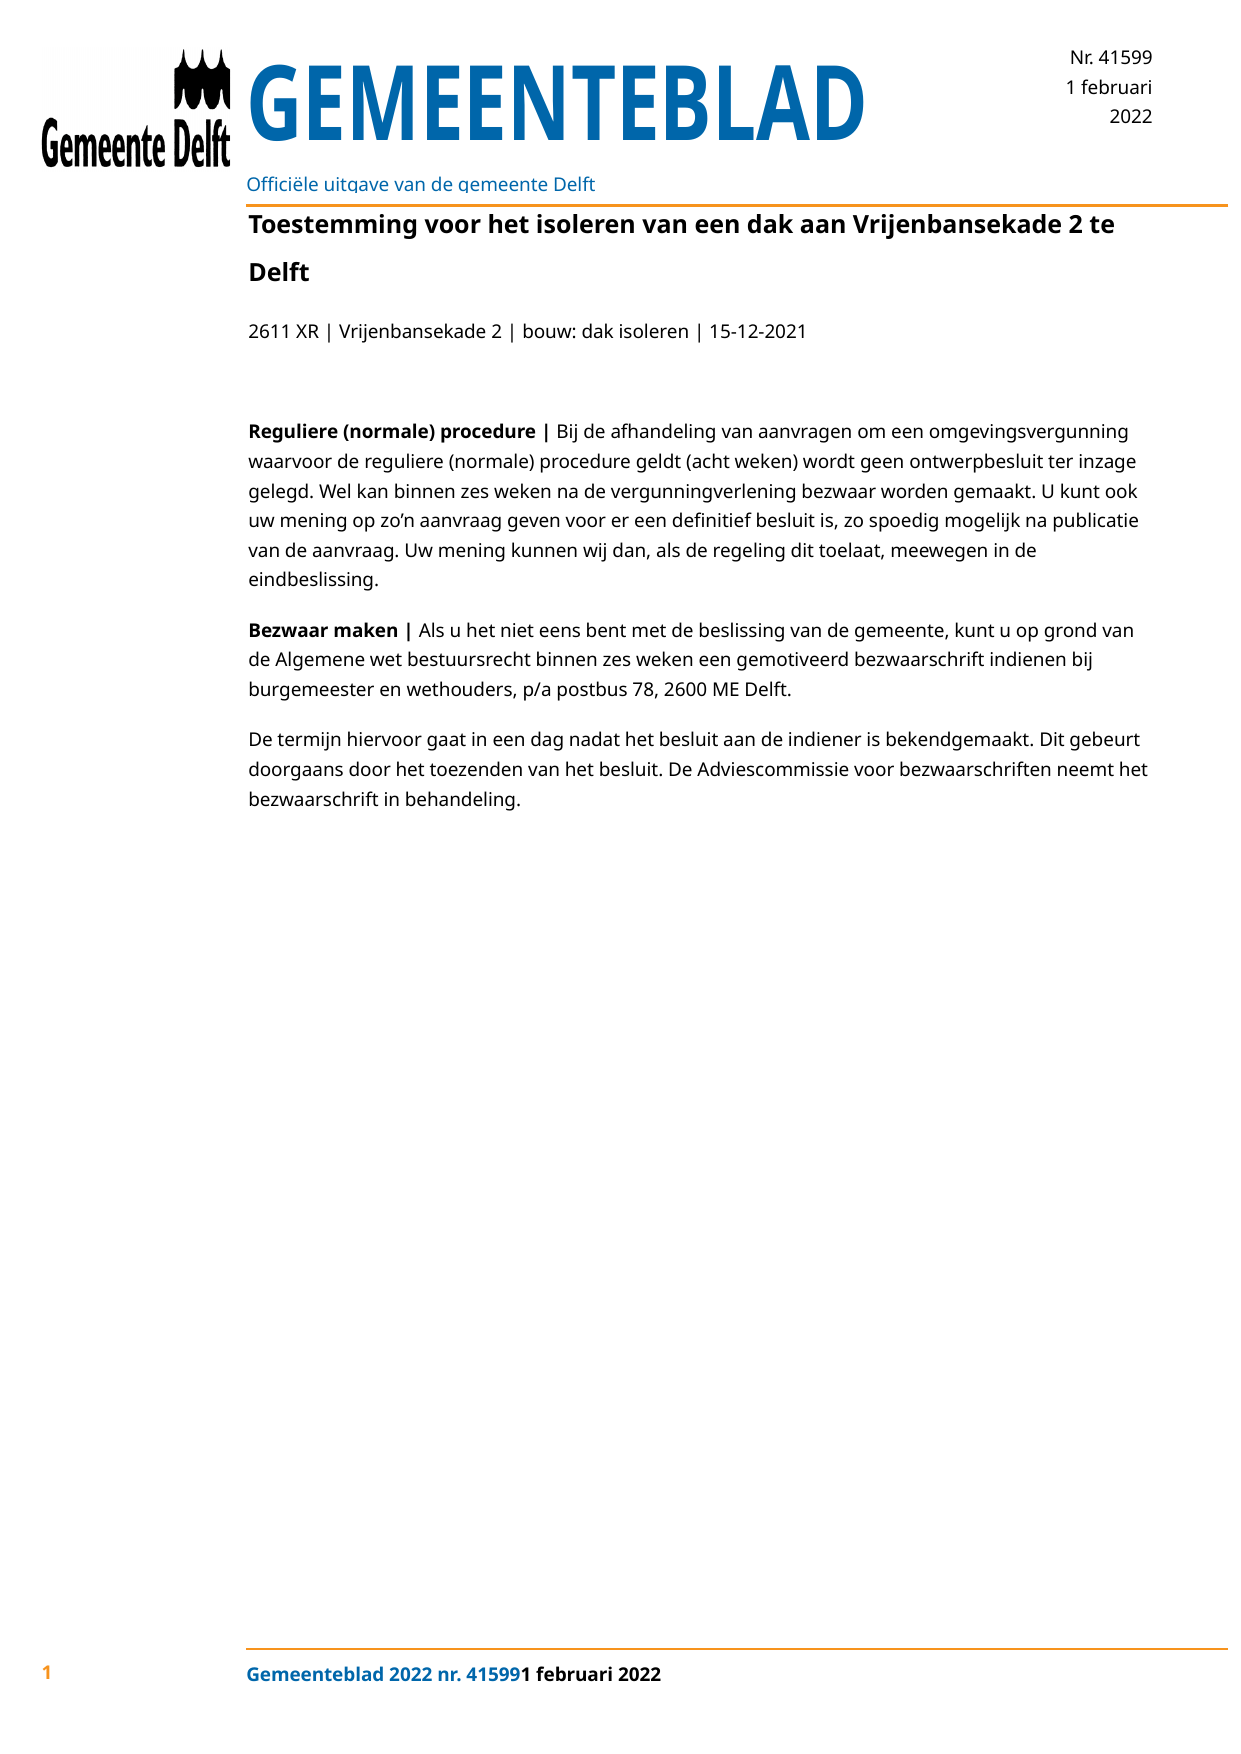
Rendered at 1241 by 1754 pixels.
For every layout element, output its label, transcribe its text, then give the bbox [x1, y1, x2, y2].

text Bezwaar maken | Als u het niet eens bent met de beslissing van de gemeente, kunt u op grond van de Algemene wet bestuursrecht binnen zes weken een gemotiveerd bezwaarschrift indienen bij burgemeester en wethouders, p/a postbus 78, 2600 ME Delft. [248, 617, 1152, 702]
text Toestemming voor het isoleren van een dak aan Vrijenbansekade 2 te Delft [248, 207, 1152, 288]
picture [41, 47, 231, 172]
text Reguliere (normale) procedure | Bij de afhandeling van aanvragen om een omgevingsvergunning waarvoor de reguliere (normale) procedure geldt (acht weken) wordt geen ontwerpbesluit ter inzage gelegd. Wel kan binnen zes weken na de vergunningverlening bezwaar worden gemaakt. U kunt ook uw mening op zo’n aanvraag geven voor er een definitief besluit is, zo spoedig mogelijk na publicatie van de aanvraag. Uw mening kunnen wij dan, als de regeling dit toelaat, meewegen in de eindbeslissing. [248, 419, 1152, 592]
text 2611 XR | Vrijenbansekade 2 | bouw: dak isoleren | 15-12-2021 [248, 318, 1152, 344]
text De termijn hiervoor gaat in een dag nadat het besluit aan de indiener is bekendgemaakt. Dit gebeurt doorgaans door het toezenden van het besluit. De Adviescommissie voor bezwaarschriften neemt het bezwaarschrift in behandeling. [248, 727, 1152, 812]
